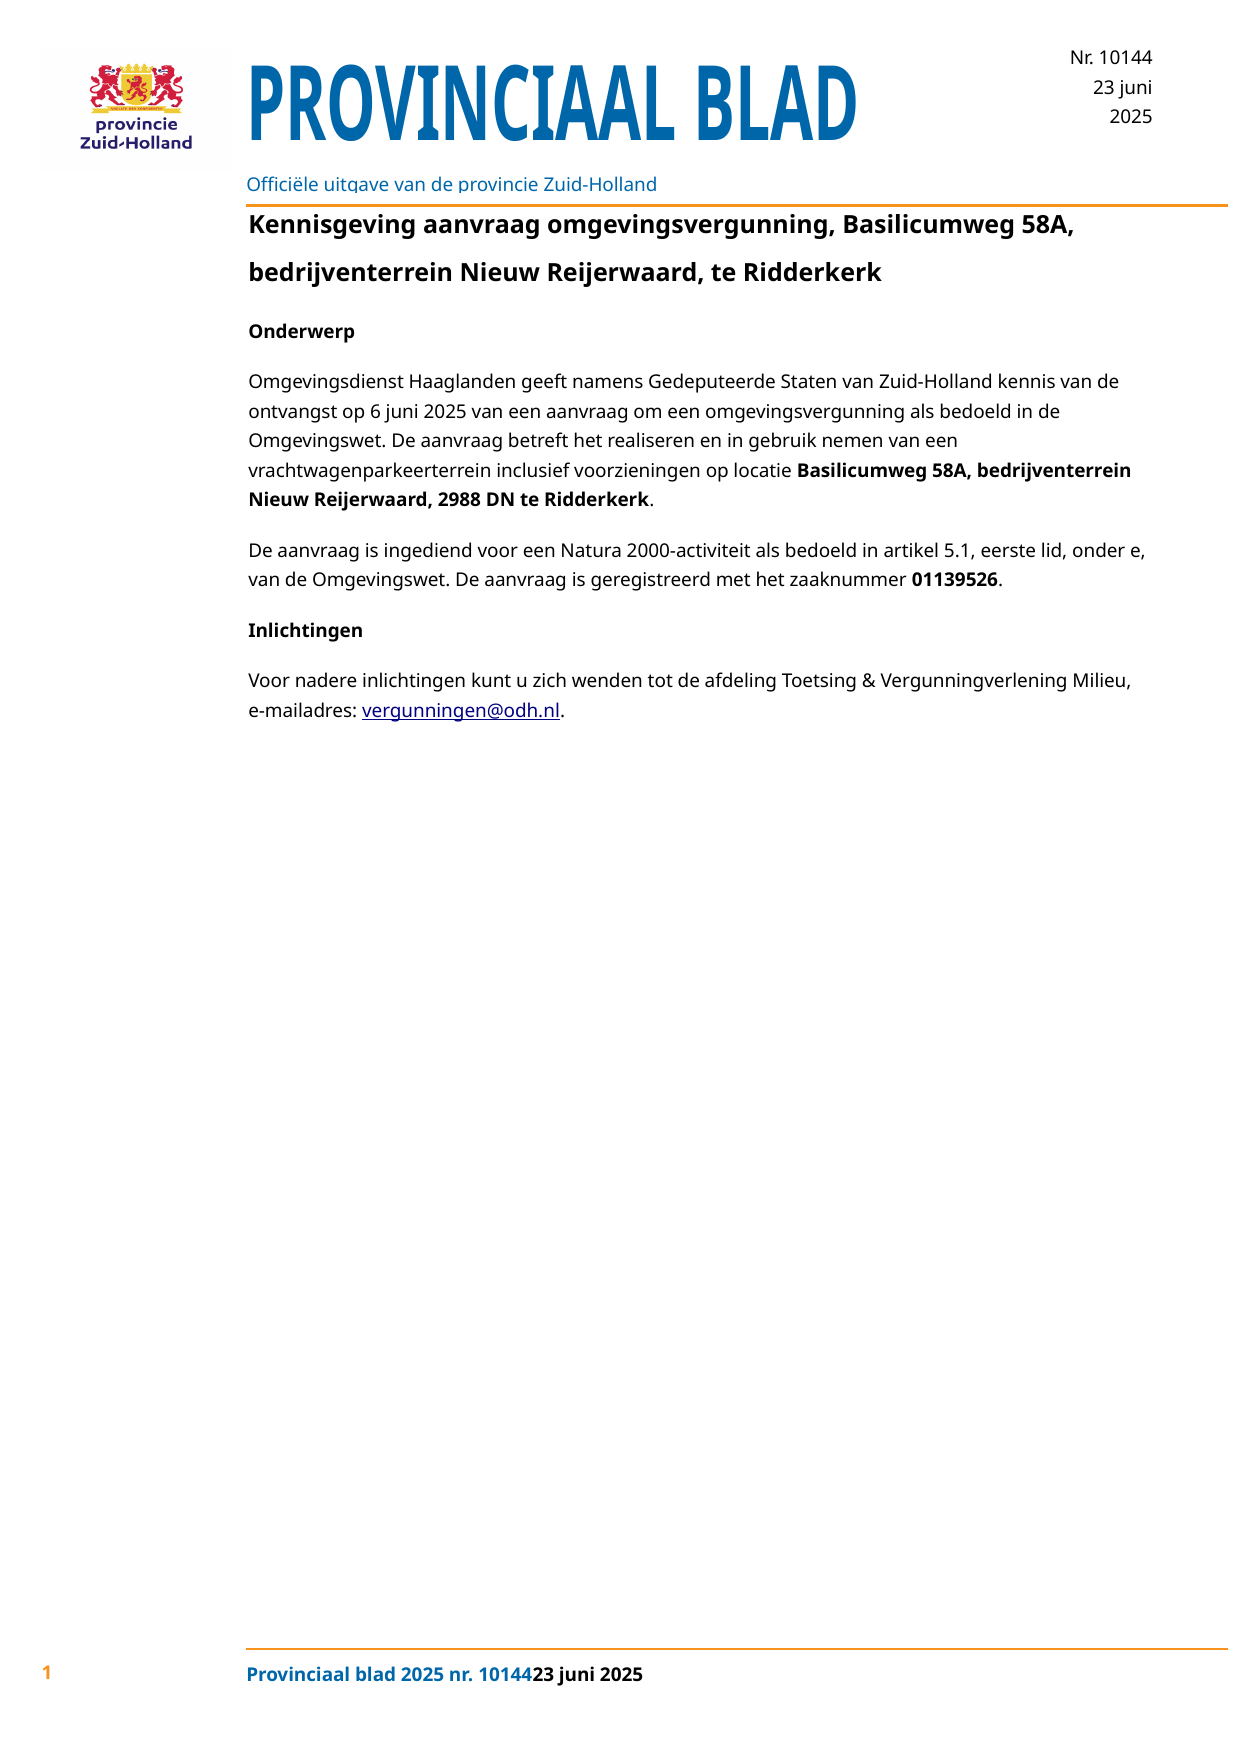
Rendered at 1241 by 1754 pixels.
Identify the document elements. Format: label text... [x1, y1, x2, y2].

text Inlichtingen [248, 617, 1152, 643]
text Kennisgeving aanvraag omgevingsvergunning, Basilicumweg 58A, bedrijventerrein Nieuw Reijerwaard, te Ridderkerk [248, 207, 1152, 288]
text Voor nadere inlichtingen kunt u zich wenden tot de afdeling Toetsing & Vergunningverlening Milieu, e-mailadres: vergunningen@odh.nl. [248, 667, 1152, 723]
text Omgevingsdienst Haaglanden geeft namens Gedeputeerde Staten van Zuid-Holland kennis van de ontvangst op 6 juni 2025 van een aanvraag om een omgevingsvergunning als bedoeld in de Omgevingswet. De aanvraag betreft het realiseren en in gebruik nemen van een vrachtwagenparkeerterrein inclusief voorzieningen op locatie Basilicumweg 58A, bedrijventerrein Nieuw Reijerwaard, 2988 DN te Ridderkerk. [248, 368, 1152, 512]
text De aanvraag is ingediend voor een Natura 2000-activiteit als bedoeld in artikel 5.1, eerste lid, onder e, van de Omgevingswet. De aanvraag is geregistreerd met het zaaknummer 01139526. [248, 537, 1152, 592]
picture [41, 47, 231, 172]
text Onderwerp [248, 318, 1152, 344]
